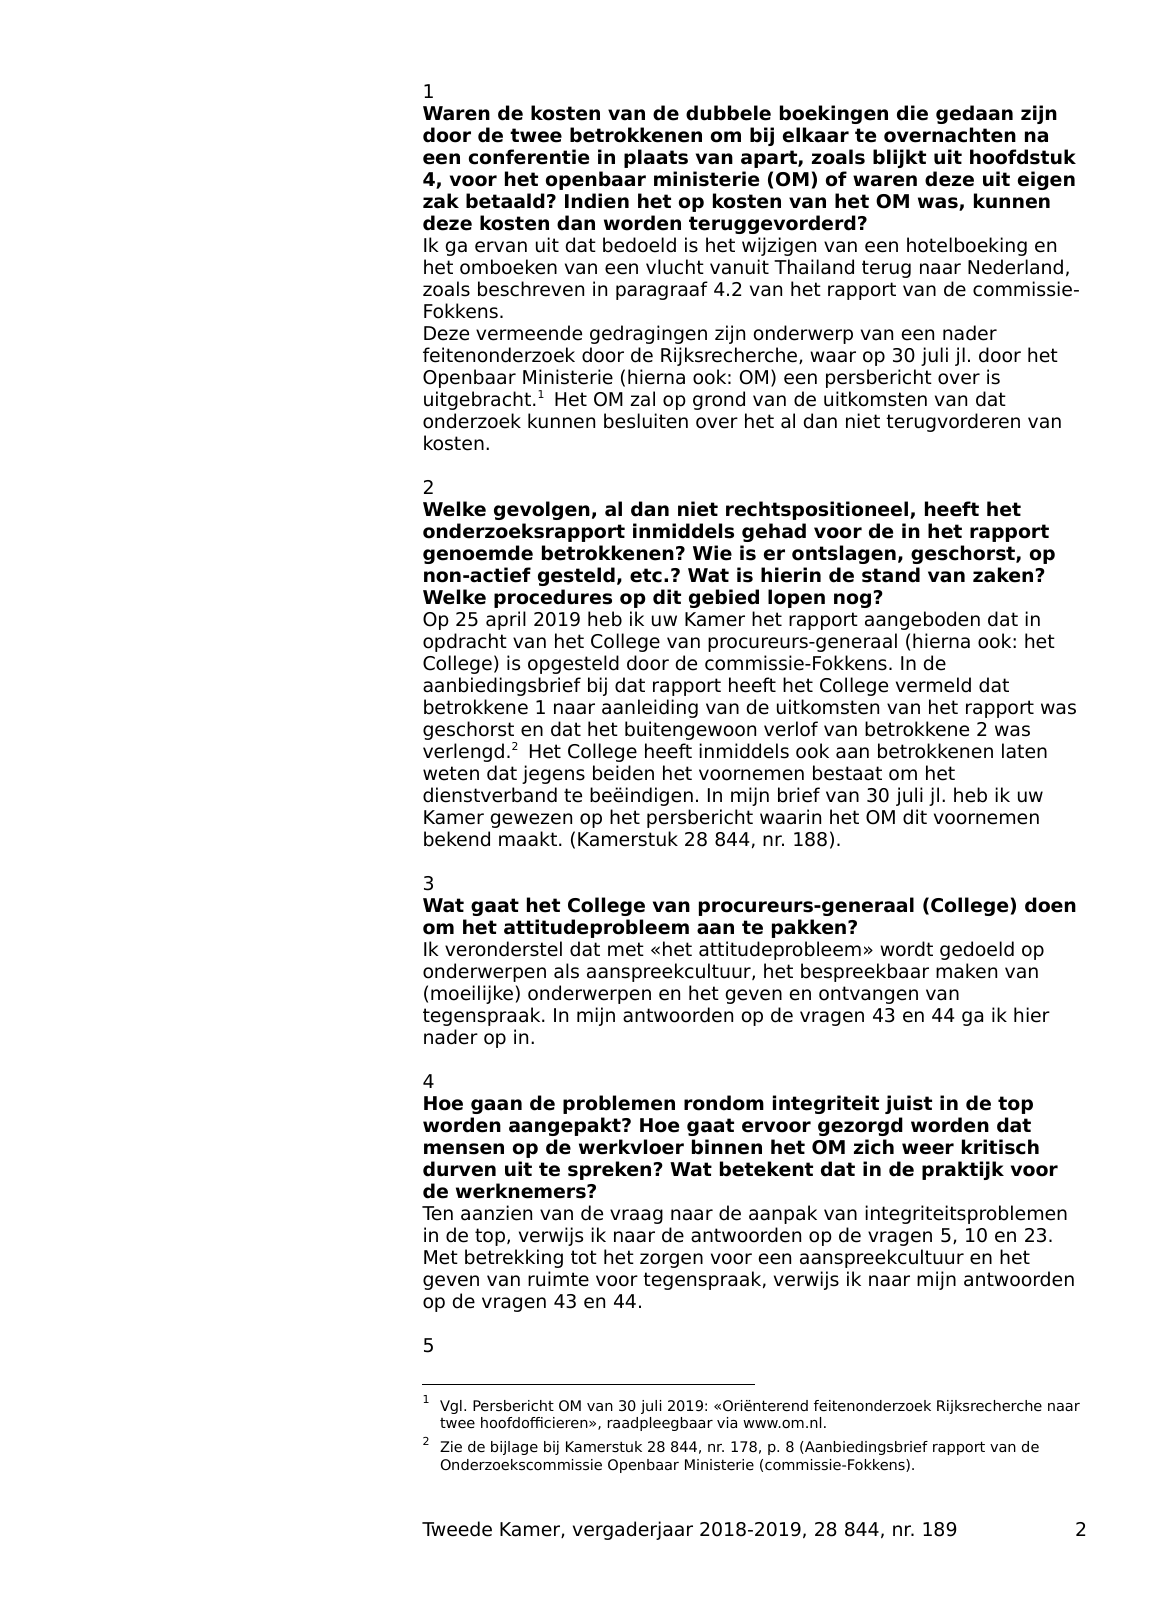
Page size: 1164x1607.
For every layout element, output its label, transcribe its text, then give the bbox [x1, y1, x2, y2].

text Deze vermeende gedragingen zijn onderwerp van een nader feitenonderzoek door de Rijksrecherche, waar op 30 juli jl. door het Openbaar Ministerie (hierna ook: OM) een persbericht over is uitgebracht. Het OM zal op grond van de uitkomsten van dat onderzoek kunnen besluiten over het al dan niet terugvorderen van kosten. [422, 323, 1087, 455]
text 1 [422, 81, 1087, 103]
text Ten aanzien van de vraag naar de aanpak van integriteitsproblemen in de top, verwijs ik naar de antwoorden op de vragen 5, 10 en 23. [422, 1203, 1087, 1247]
text Zie de bijlage bij Kamerstuk 28 844, nr. 178, p. 8 (Aanbiedingsbrief rapport van de Onderzoekscommissie Openbaar Ministerie (commissie-Fokkens). [422, 1435, 1087, 1474]
text 3 [422, 873, 1087, 895]
text Hoe gaan de problemen rondom integriteit juist in de top worden aangepakt? Hoe gaat ervoor gezorgd worden dat mensen op de werkvloer binnen het OM zich weer kritisch durven uit te spreken? Wat betekent dat in de praktijk voor de werknemers? [422, 1093, 1087, 1203]
text Ik veronderstel dat met «het attitudeprobleem» wordt gedoeld op onderwerpen als aanspreekcultuur, het bespreekbaar maken van (moeilijke) onderwerpen en het geven en ontvangen van tegenspraak. In mijn antwoorden op de vragen 43 en 44 ga ik hier nader op in. [422, 939, 1087, 1049]
text Welke gevolgen, al dan niet rechtspositioneel, heeft het onderzoeksrapport inmiddels gehad voor de in het rapport genoemde betrokkenen? Wie is er ontslagen, geschorst, op non-actief gesteld, etc.? Wat is hierin de stand van zaken? Welke procedures op dit gebied lopen nog? [422, 499, 1087, 609]
text Wat gaat het College van procureurs-generaal (College) doen om het attitudeprobleem aan te pakken? [422, 895, 1087, 939]
text 5 [422, 1335, 1087, 1357]
text Op 25 april 2019 heb ik uw Kamer het rapport aangeboden dat in opdracht van het College van procureurs-generaal (hierna ook: het College) is opgesteld door de commissie-Fokkens. In de aanbiedingsbrief bij dat rapport heeft het College vermeld dat betrokkene 1 naar aanleiding van de uitkomsten van het rapport was geschorst en dat het buitengewoon verlof van betrokkene 2 was verlengd. Het College heeft inmiddels ook aan betrokkenen laten weten dat jegens beiden het voornemen bestaat om het dienstverband te beëindigen. In mijn brief van 30 juli jl. heb ik uw Kamer gewezen op het persbericht waarin het OM dit voornemen bekend maakt. (Kamerstuk 28 844, nr. 188). [422, 609, 1087, 851]
text Met betrekking tot het zorgen voor een aanspreekcultuur en het geven van ruimte voor tegenspraak, verwijs ik naar mijn antwoorden op de vragen 43 en 44. [422, 1247, 1087, 1313]
text 4 [422, 1071, 1087, 1093]
text Waren de kosten van de dubbele boekingen die gedaan zijn door de twee betrokkenen om bij elkaar te overnachten na een conferentie in plaats van apart, zoals blijkt uit hoofdstuk 4, voor het openbaar ministerie (OM) of waren deze uit eigen zak betaald? Indien het op kosten van het OM was, kunnen deze kosten dan worden teruggevorderd? [422, 103, 1087, 235]
text 2 [422, 477, 1087, 499]
text Vgl. Persbericht OM van 30 juli 2019: «Oriënterend feitenonderzoek Rijksrecherche naar twee hoofdofficieren», raadpleegbaar via www.om.nl. [422, 1393, 1087, 1432]
text Ik ga ervan uit dat bedoeld is het wijzigen van een hotelboeking en het omboeken van een vlucht vanuit Thailand terug naar Nederland, zoals beschreven in paragraaf 4.2 van het rapport van de commissie-Fokkens. [422, 235, 1087, 323]
